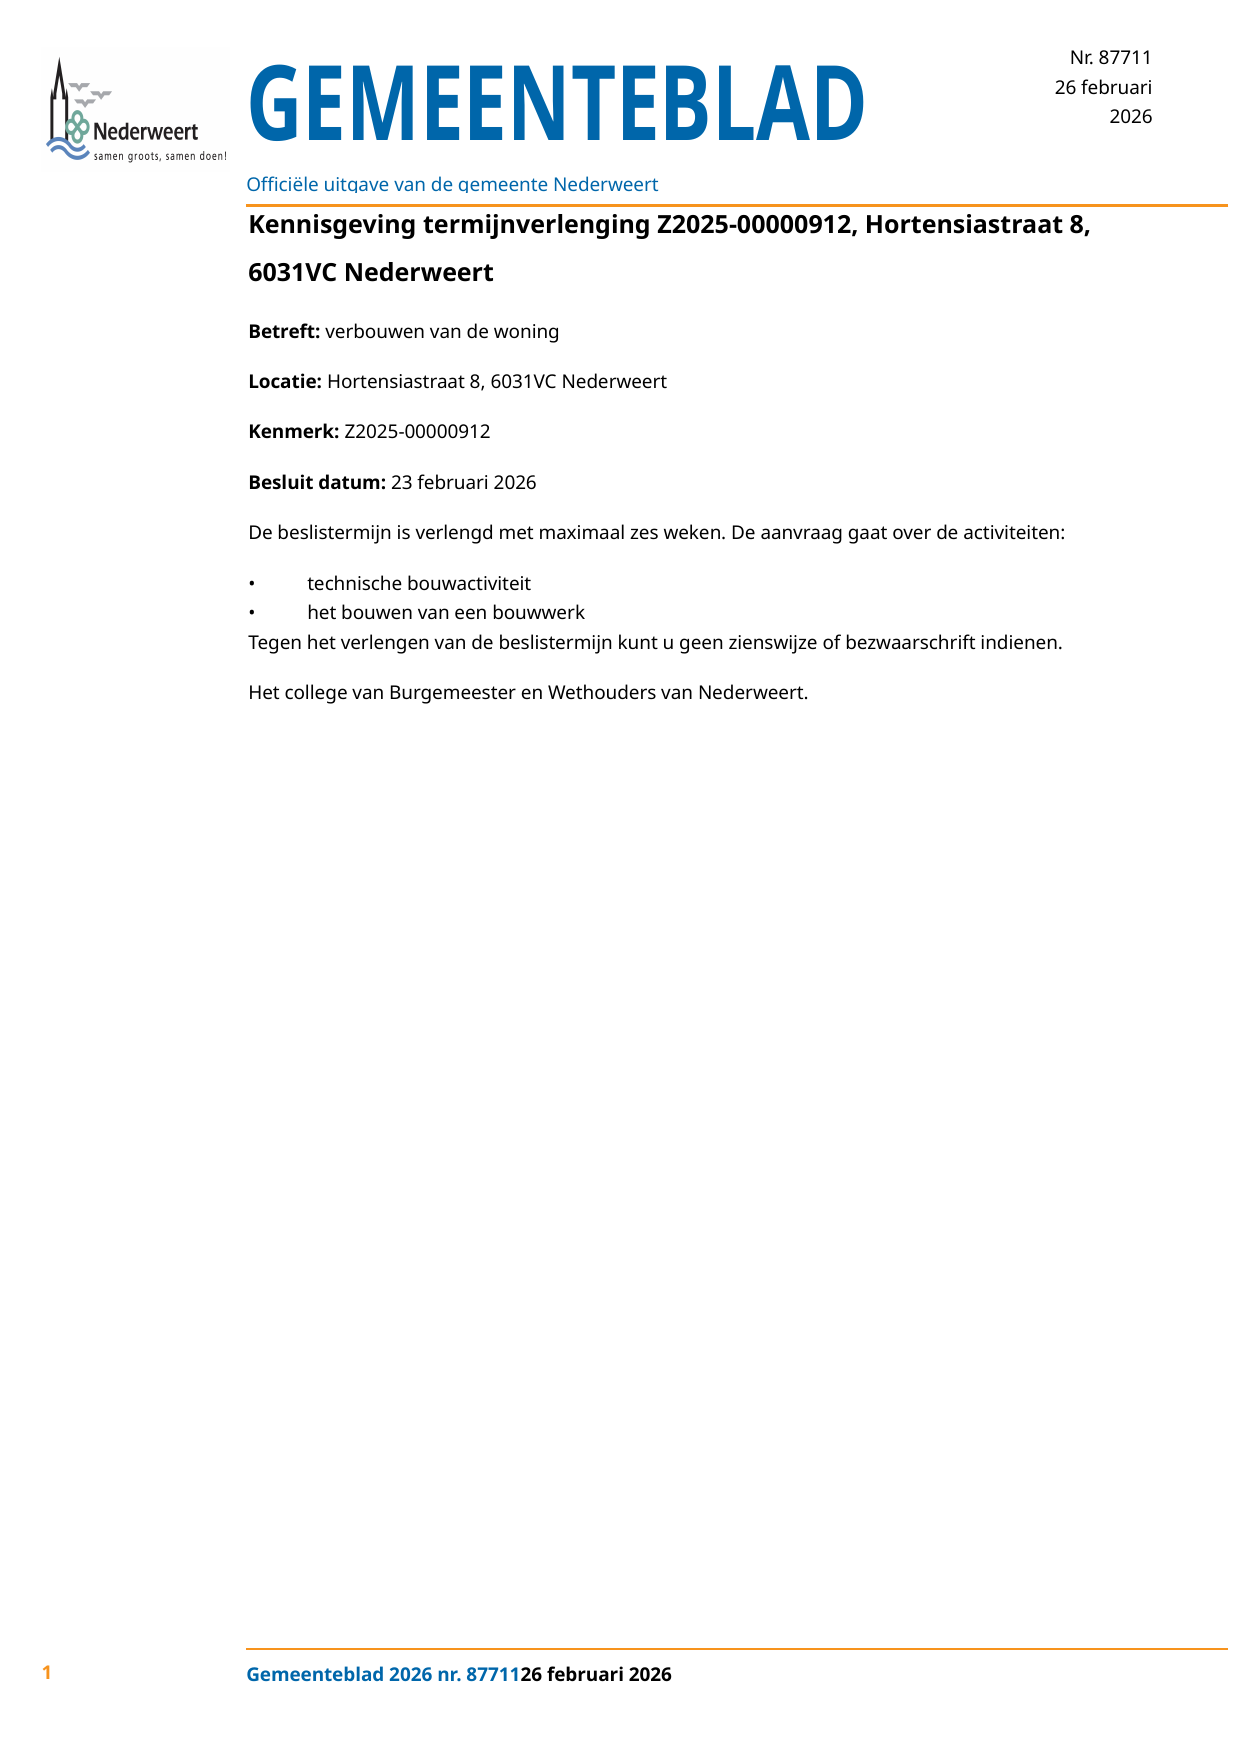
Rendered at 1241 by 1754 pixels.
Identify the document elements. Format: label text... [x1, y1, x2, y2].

text De beslistermijn is verlengd met maximaal zes weken. De aanvraag gaat over de activiteiten: [248, 519, 1152, 545]
text Kenmerk: Z2025-00000912 [248, 419, 1152, 444]
list het bouwen van een bouwwerk [248, 599, 1152, 625]
text Het college van Burgemeester en Wethouders van Nederweert. [248, 679, 1152, 705]
text Kennisgeving termijnverlenging Z2025-00000912, Hortensiastraat 8, 6031VC Nederweert [248, 207, 1152, 288]
picture [41, 47, 231, 172]
text Besluit datum: 23 februari 2026 [248, 469, 1152, 495]
text Locatie: Hortensiastraat 8, 6031VC Nederweert [248, 368, 1152, 394]
text Betreft: verbouwen van de woning [248, 318, 1152, 344]
list technische bouwactiviteit [248, 570, 1152, 596]
text Tegen het verlengen van de beslistermijn kunt u geen zienswijze of bezwaarschrift indienen. [248, 629, 1152, 655]
